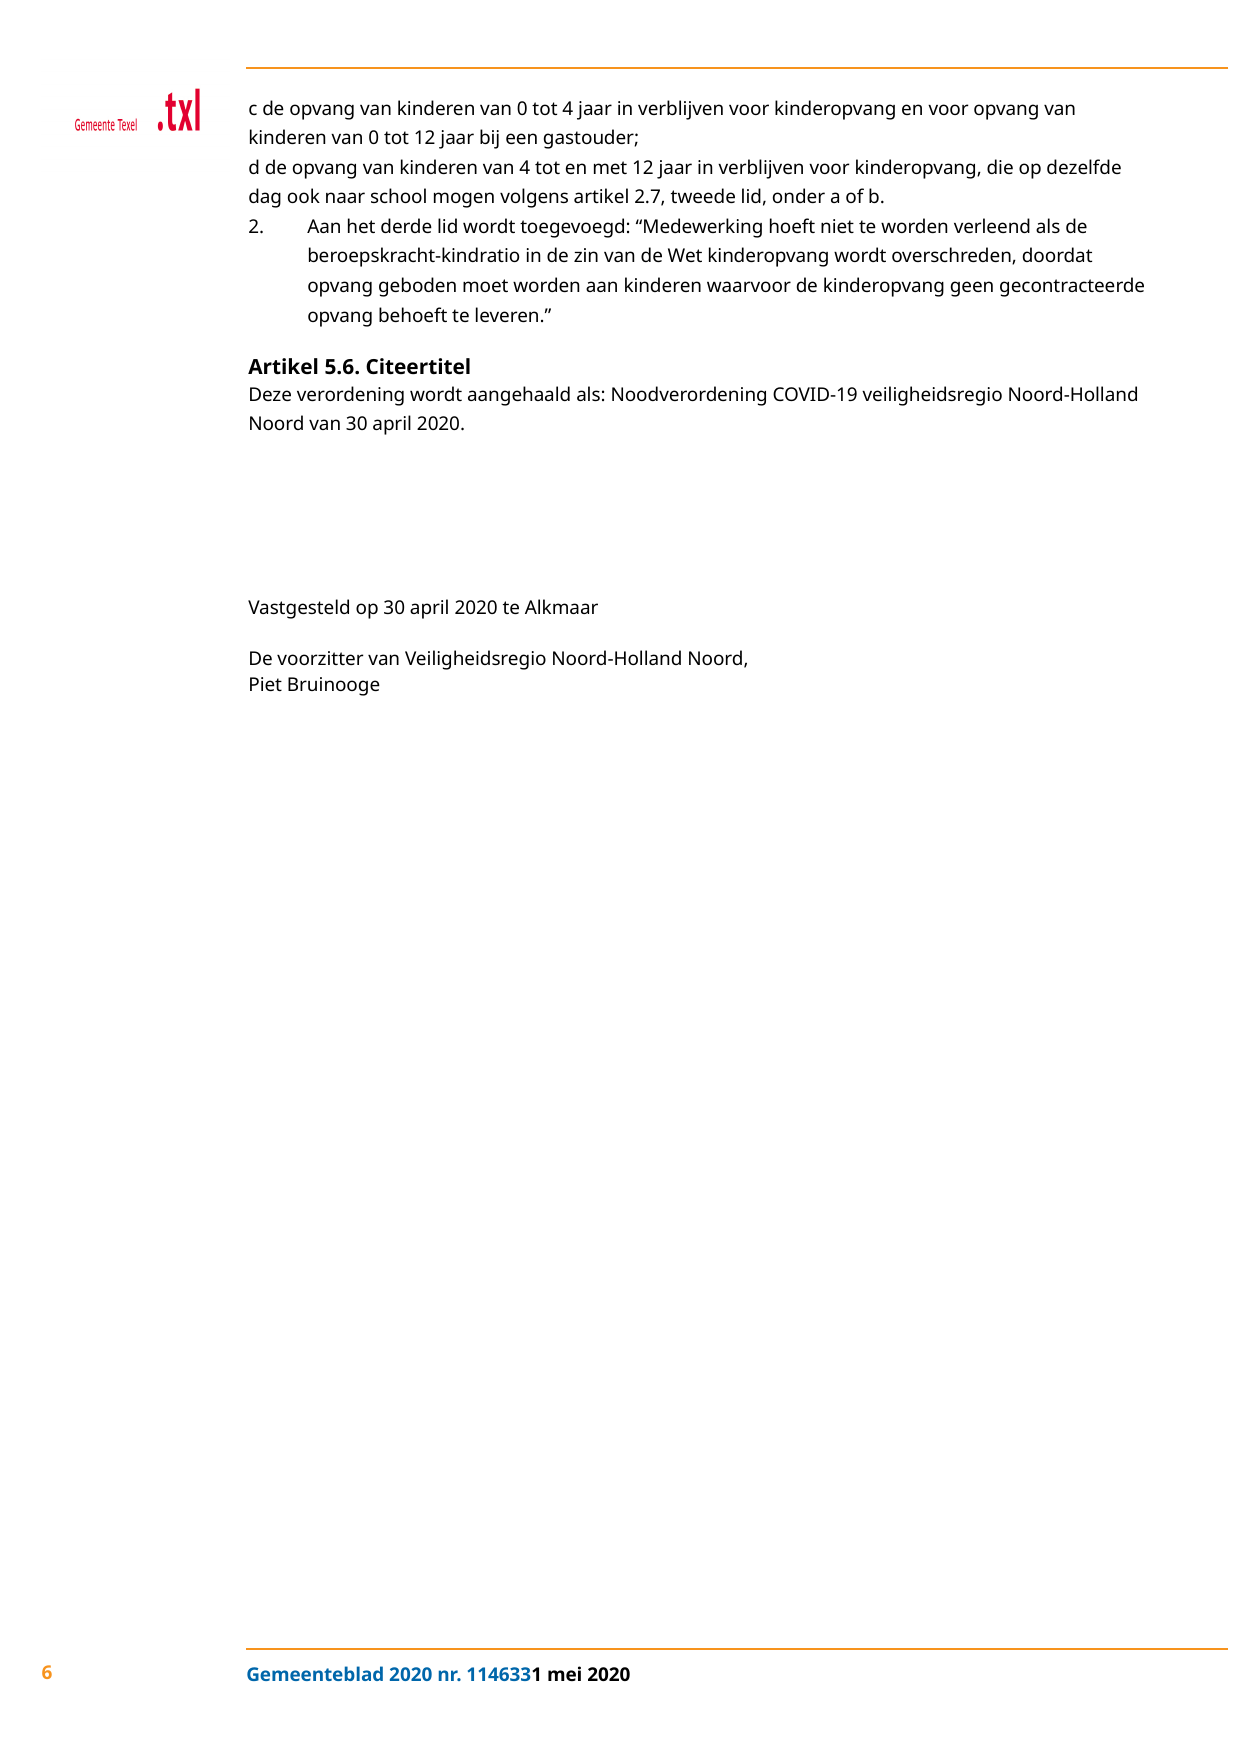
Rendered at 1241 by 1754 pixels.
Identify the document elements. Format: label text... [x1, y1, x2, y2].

text Artikel 5.6. Citeertitel [248, 352, 1152, 381]
text Deze verordening wordt aangehaald als: Noodverordening COVID-19 veiligheidsregio Noord-Holland Noord van 30 april 2020. [248, 381, 1152, 436]
text c de opvang van kinderen van 0 tot 4 jaar in verblijven voor kinderopvang en voor opvang van kinderen van 0 tot 12 jaar bij een gastouder; [248, 95, 1152, 150]
list Aan het derde lid wordt toegevoegd: “Medewerking hoeft niet te worden verleend als de beroepskracht-kindratio in de zin van de Wet kinderopvang wordt overschreden, doordat opvang geboden moet worden aan kinderen waarvoor de kinderopvang geen gecontracteerde opvang behoeft te leveren.” [248, 213, 1152, 328]
text Vastgesteld op 30 april 2020 te Alkmaar [248, 594, 1152, 620]
text Piet Bruinooge [248, 671, 1152, 697]
picture [41, 47, 231, 172]
text De voorzitter van Veiligheidsregio Noord-Holland Noord, [248, 645, 1152, 671]
text d de opvang van kinderen van 4 tot en met 12 jaar in verblijven voor kinderopvang, die op dezelfde dag ook naar school mogen volgens artikel 2.7, tweede lid, onder a of b. [248, 154, 1152, 209]
